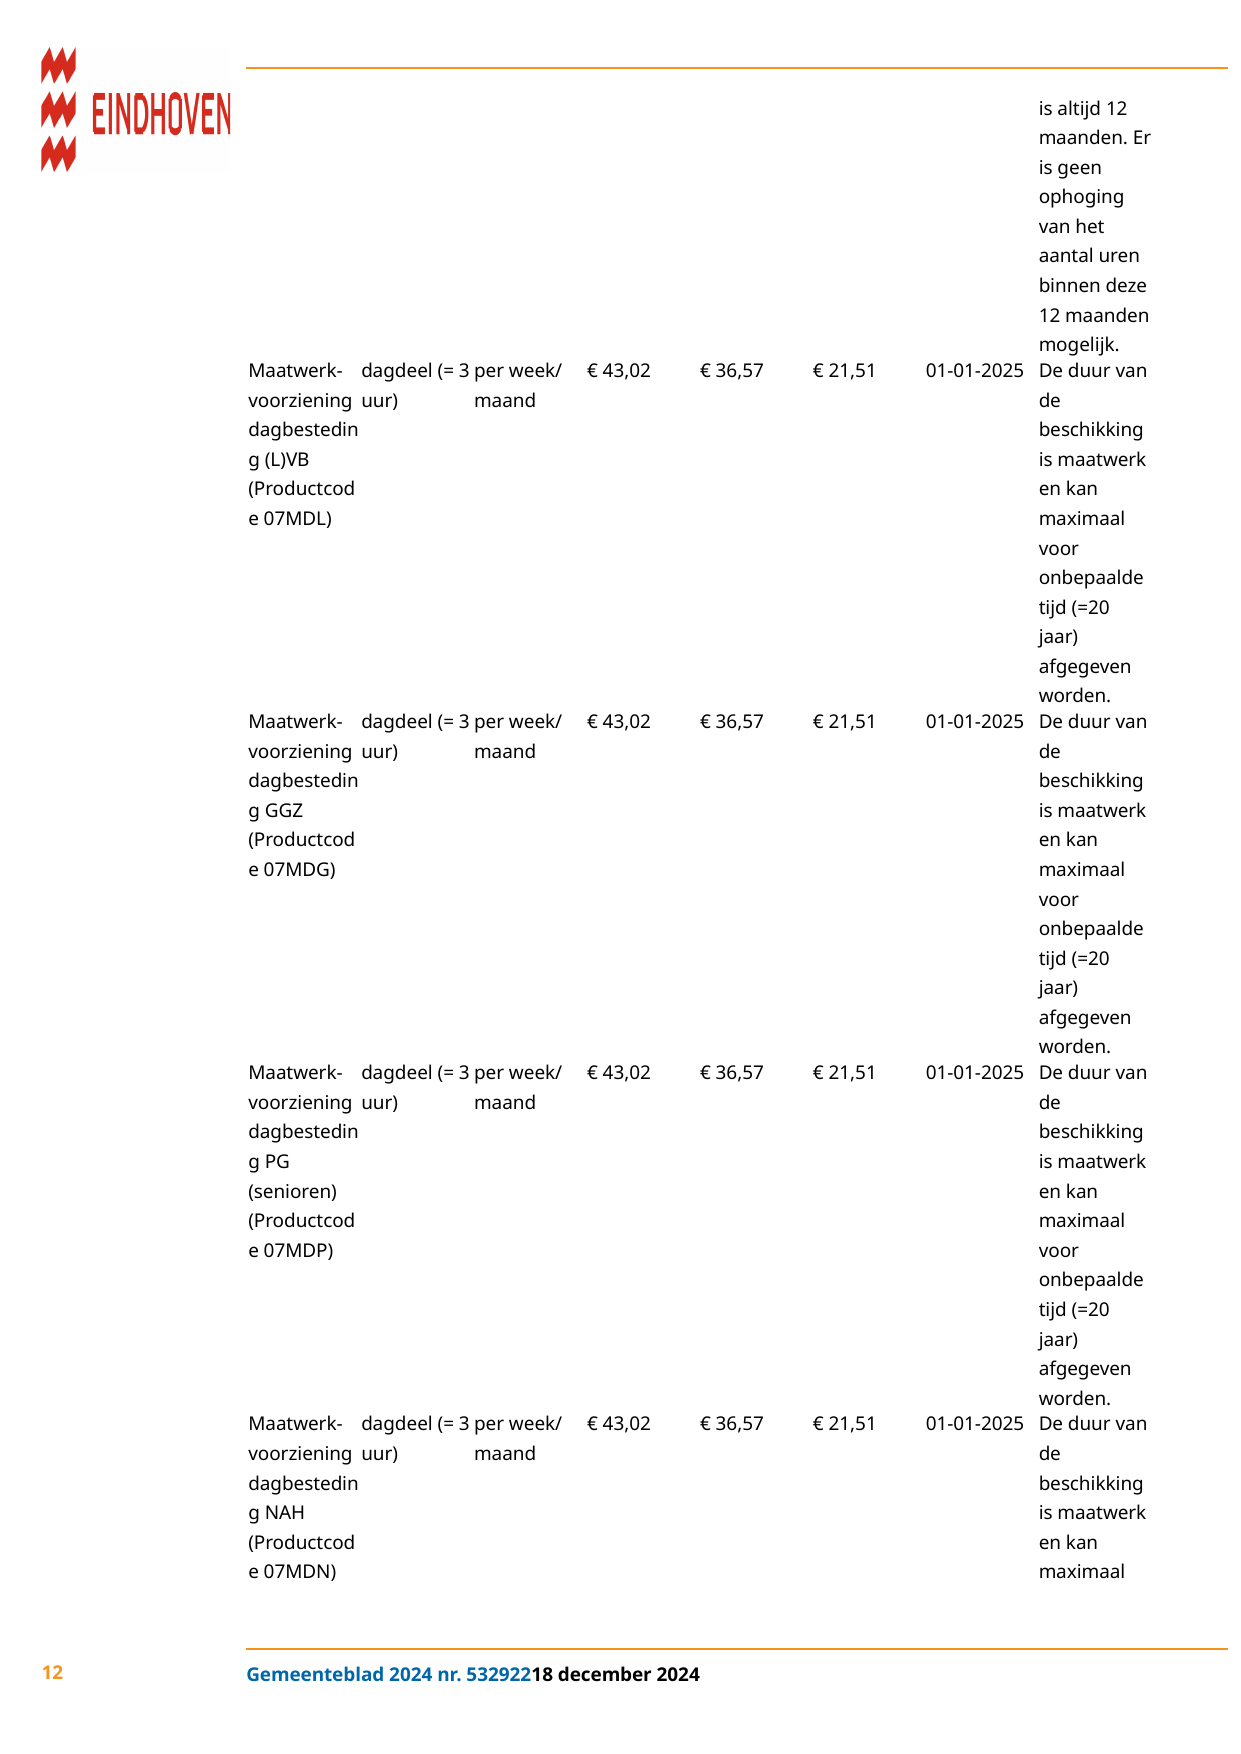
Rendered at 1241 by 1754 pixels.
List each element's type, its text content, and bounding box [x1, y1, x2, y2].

table_cell € 21,51 [813, 708, 926, 1059]
table_cell € 43,02 [587, 1060, 700, 1411]
table_cell De duur van de beschikking is maatwerk en kan maximaal voor onbepaalde tijd (=20 jaar) afgegeven worden. [1039, 1060, 1152, 1411]
table_cell Maatwerk-voorziening dagbesteding GGZ (Productcode 07MDG) [248, 708, 361, 1059]
picture [41, 47, 231, 172]
table_cell [700, 95, 813, 357]
table_cell Maatwerk-voorziening dagbesteding NAH (Productcode 07MDN) [248, 1411, 361, 1584]
table_cell € 43,02 [587, 1411, 700, 1584]
table_cell per week/ maand [474, 1060, 587, 1411]
table_cell dagdeel (= 3 uur) [361, 708, 474, 1059]
table_cell 01-01-2025 [926, 357, 1038, 708]
table_cell € 36,57 [700, 1411, 813, 1584]
table_cell dagdeel (= 3 uur) [361, 1060, 474, 1411]
table_cell [587, 95, 700, 357]
table_cell € 21,51 [813, 1411, 926, 1584]
table_cell dagdeel (= 3 uur) [361, 1411, 474, 1584]
table_cell Maatwerk-voorziening dagbesteding PG (senioren) (Productcode 07MDP) [248, 1060, 361, 1411]
table_cell 01-01-2025 [926, 1060, 1038, 1411]
table_cell € 43,02 [587, 357, 700, 708]
table_cell [248, 95, 361, 357]
table_cell [813, 95, 926, 357]
table_cell 01-01-2025 [926, 1411, 1038, 1584]
table_cell € 21,51 [813, 1060, 926, 1411]
table_cell € 21,51 [813, 357, 926, 708]
table_cell per week/ maand [474, 1411, 587, 1584]
table_cell is altijd 12 maanden. Er is geen ophoging van het aantal uren binnen deze 12 maanden mogelijk. [1039, 95, 1152, 357]
table_cell € 36,57 [700, 357, 813, 708]
table_cell dagdeel (= 3 uur) [361, 357, 474, 708]
table_cell De duur van de beschikking is maatwerk en kan maximaal voor onbepaalde tijd (=20 jaar) afgegeven worden. [1039, 708, 1152, 1059]
table_cell € 43,02 [587, 708, 700, 1059]
table_cell 01-01-2025 [926, 708, 1038, 1059]
table_cell € 36,57 [700, 1060, 813, 1411]
table_cell [361, 95, 474, 357]
table_cell € 36,57 [700, 708, 813, 1059]
table_cell [474, 95, 587, 357]
table_cell per week/ maand [474, 357, 587, 708]
table_cell [926, 95, 1038, 357]
table_cell De duur van de beschikking is maatwerk en kan maximaal [1039, 1411, 1152, 1584]
table_cell De duur van de beschikking is maatwerk en kan maximaal voor onbepaalde tijd (=20 jaar) afgegeven worden. [1039, 357, 1152, 708]
table_cell per week/ maand [474, 708, 587, 1059]
table_cell Maatwerk-voorziening dagbesteding (L)VB (Productcode 07MDL) [248, 357, 361, 708]
